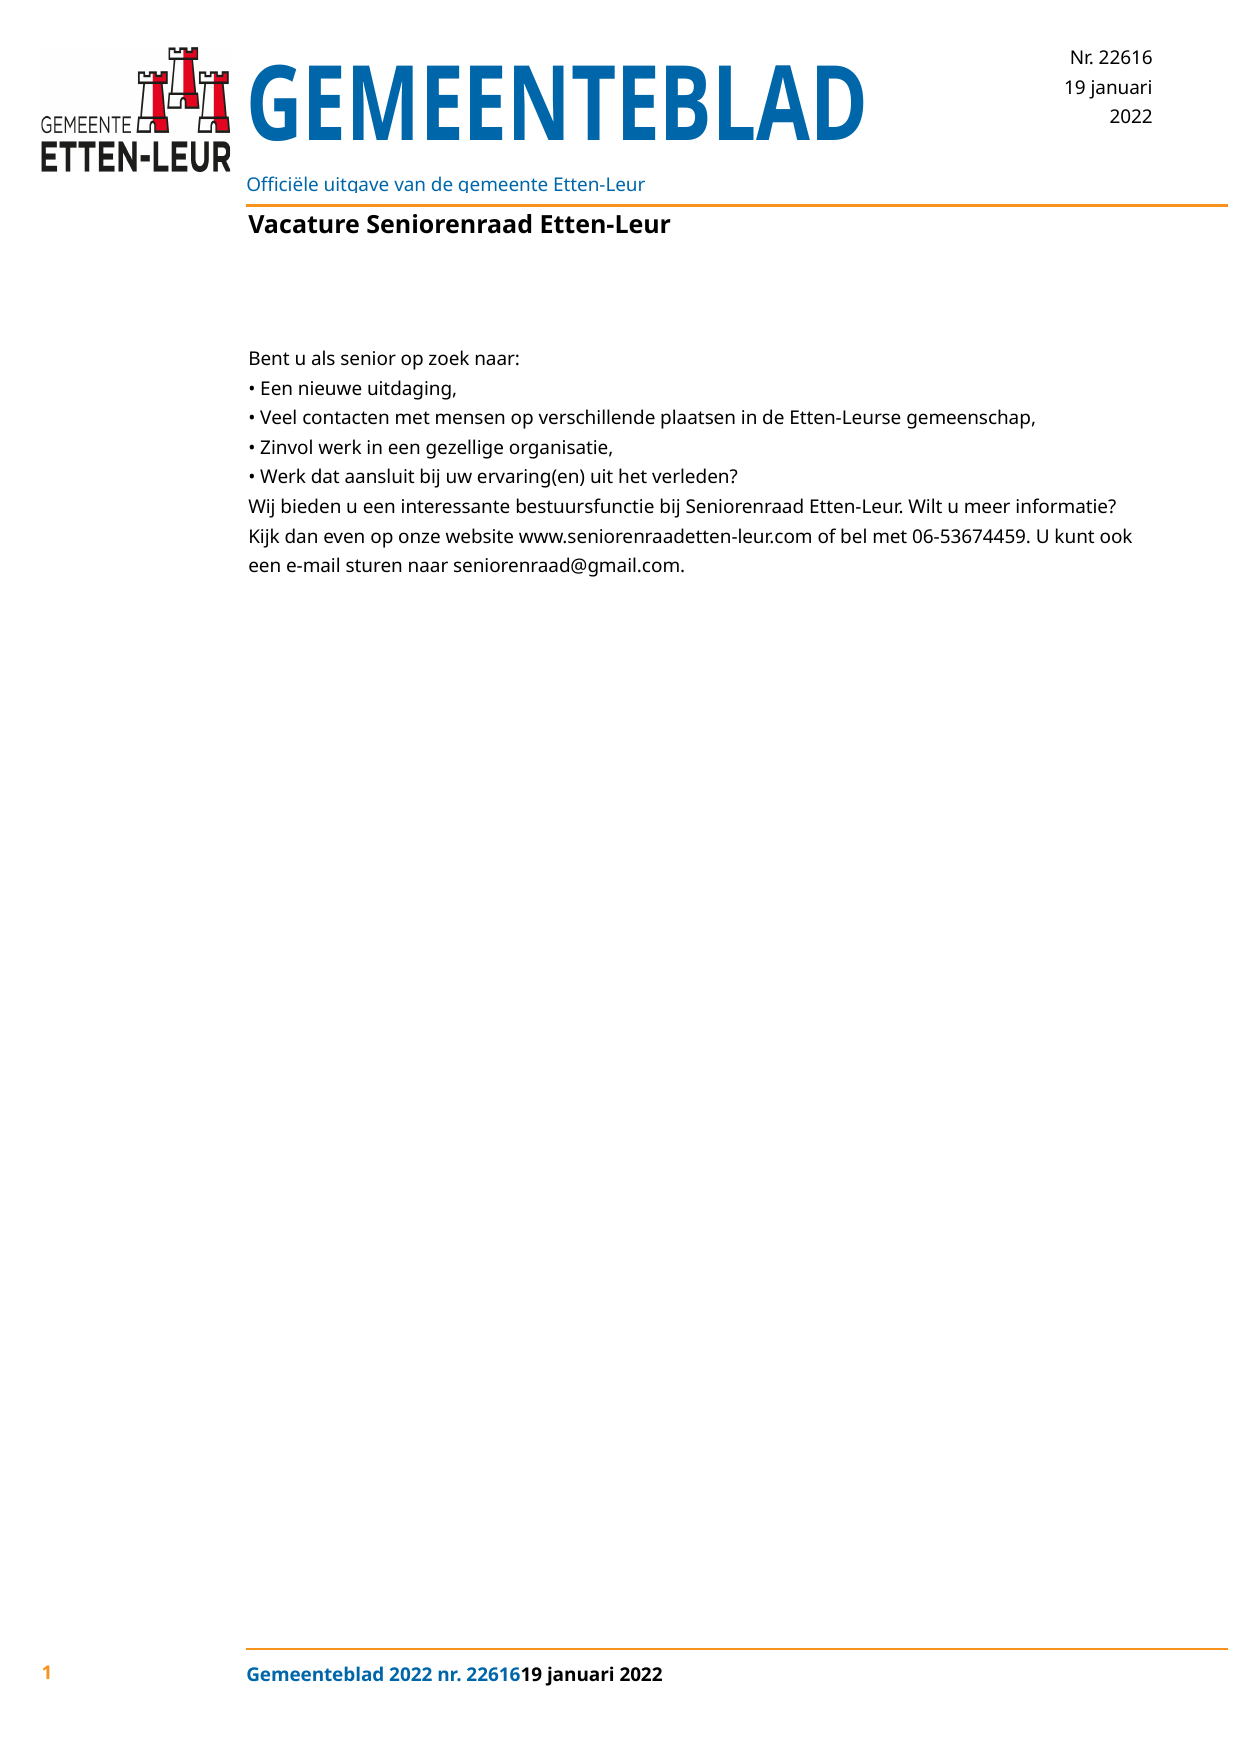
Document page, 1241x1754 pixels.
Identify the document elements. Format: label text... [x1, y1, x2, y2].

picture [41, 47, 231, 172]
text Wij bieden u een interessante bestuursfunctie bij Seniorenraad Etten-Leur. Wilt u meer informatie? Kijk dan even op onze website www.seniorenraadetten-leur.com of bel met 06-53674459. U kunt ook een e-mail sturen naar seniorenraad@gmail.com. [248, 493, 1152, 578]
text • Zinvol werk in een gezellige organisatie, [248, 434, 1152, 460]
text Vacature Seniorenraad Etten-Leur [248, 207, 1152, 241]
text Bent u als senior op zoek naar: [248, 345, 1152, 371]
text • Werk dat aansluit bij uw ervaring(en) uit het verleden? [248, 464, 1152, 489]
text • Een nieuwe uitdaging, [248, 375, 1152, 401]
text • Veel contacten met mensen op verschillende plaatsen in de Etten-Leurse gemeenschap, [248, 404, 1152, 430]
